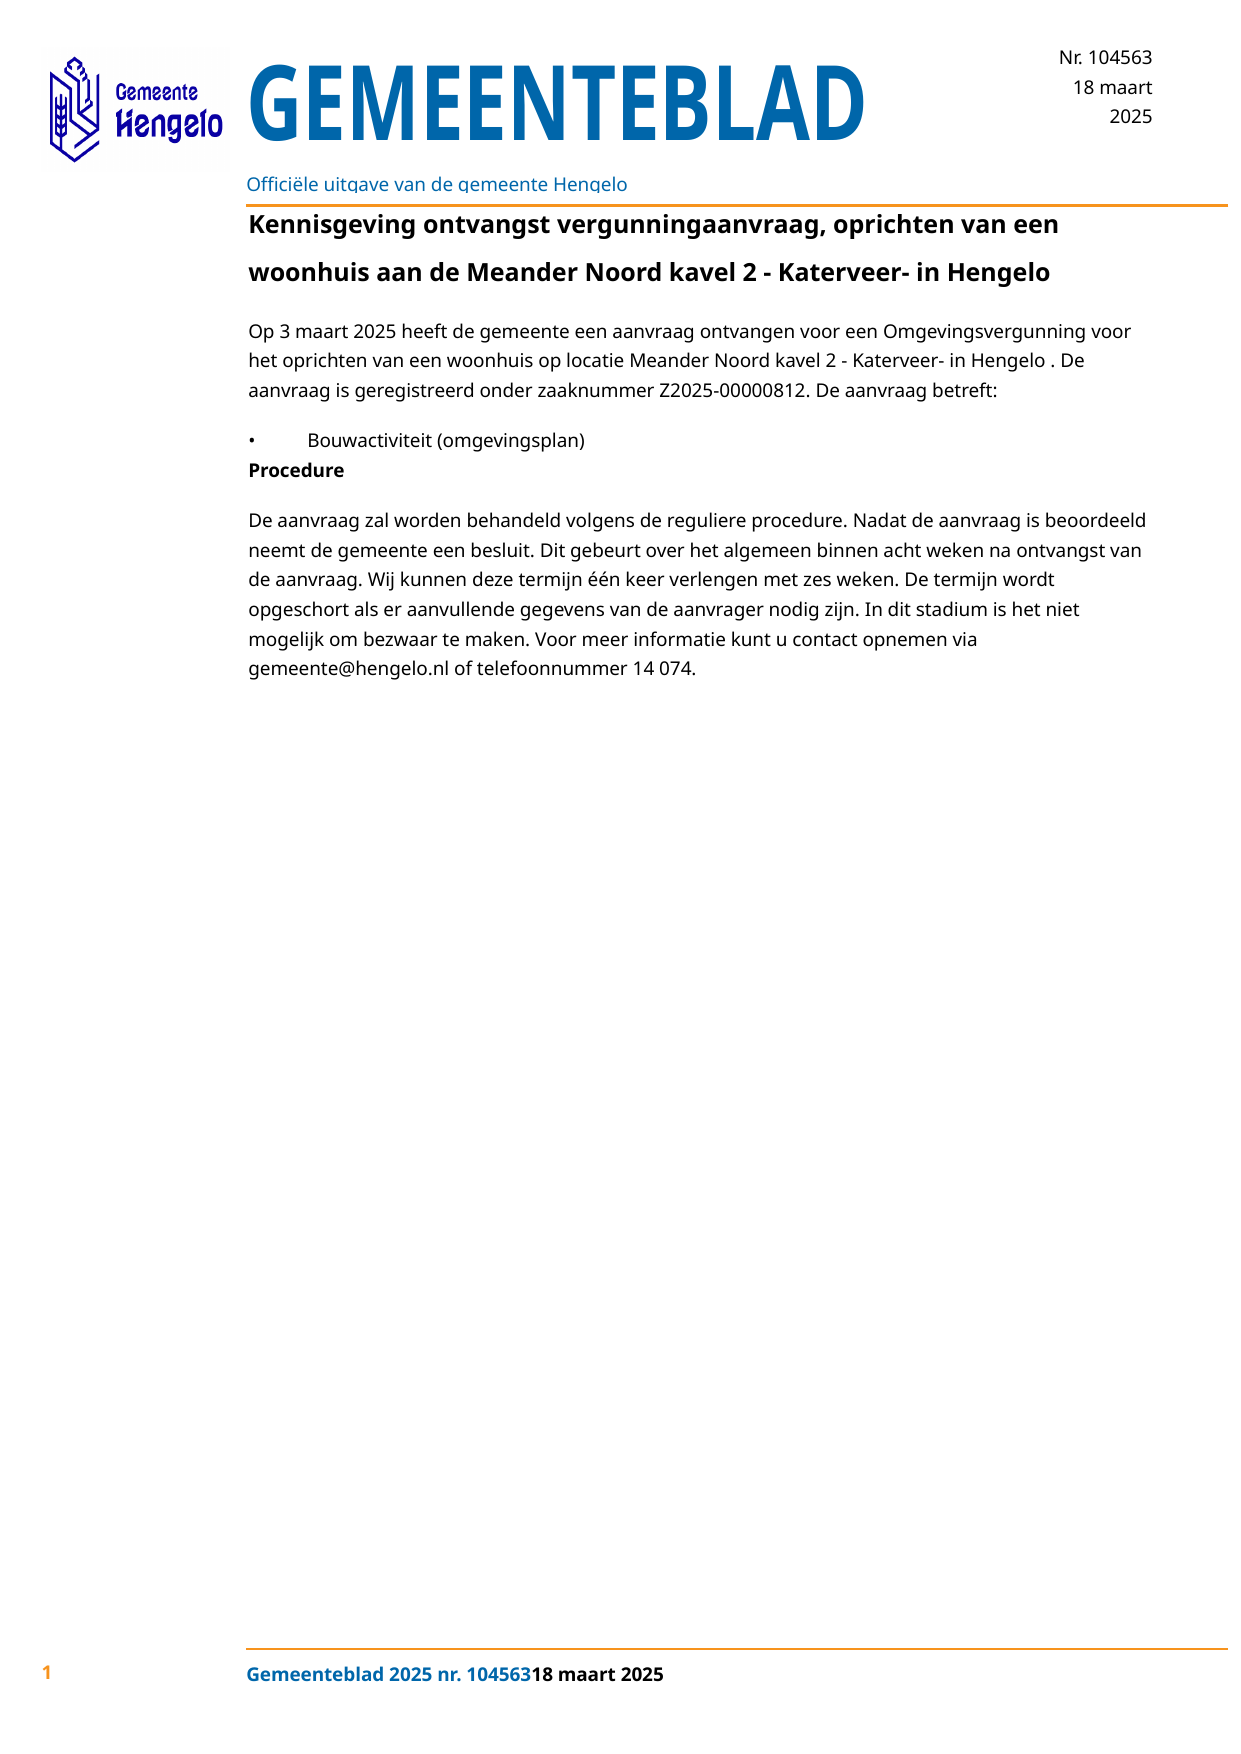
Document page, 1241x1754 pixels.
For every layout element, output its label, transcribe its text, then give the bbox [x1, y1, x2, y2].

text Procedure [248, 457, 1152, 483]
list Bouwactiviteit (omgevingsplan) [248, 427, 1152, 453]
text Kennisgeving ontvangst vergunningaanvraag, oprichten van een woonhuis aan de Meander Noord kavel 2 - Katerveer- in Hengelo [248, 207, 1152, 288]
text De aanvraag zal worden behandeld volgens de reguliere procedure. Nadat de aanvraag is beoordeeld neemt de gemeente een besluit. Dit gebeurt over het algemeen binnen acht weken na ontvangst van de aanvraag. Wij kunnen deze termijn één keer verlengen met zes weken. De termijn wordt opgeschort als er aanvullende gegevens van de aanvrager nodig zijn. In dit stadium is het niet mogelijk om bezwaar te maken. Voor meer informatie kunt u contact opnemen via gemeente@hengelo.nl of telefoonnummer 14 074. [248, 507, 1152, 681]
picture [41, 47, 231, 172]
text Op 3 maart 2025 heeft de gemeente een aanvraag ontvangen voor een Omgevingsvergunning voor het oprichten van een woonhuis op locatie Meander Noord kavel 2 - Katerveer- in Hengelo . De aanvraag is geregistreerd onder zaaknummer Z2025-00000812. De aanvraag betreft: [248, 318, 1152, 403]
